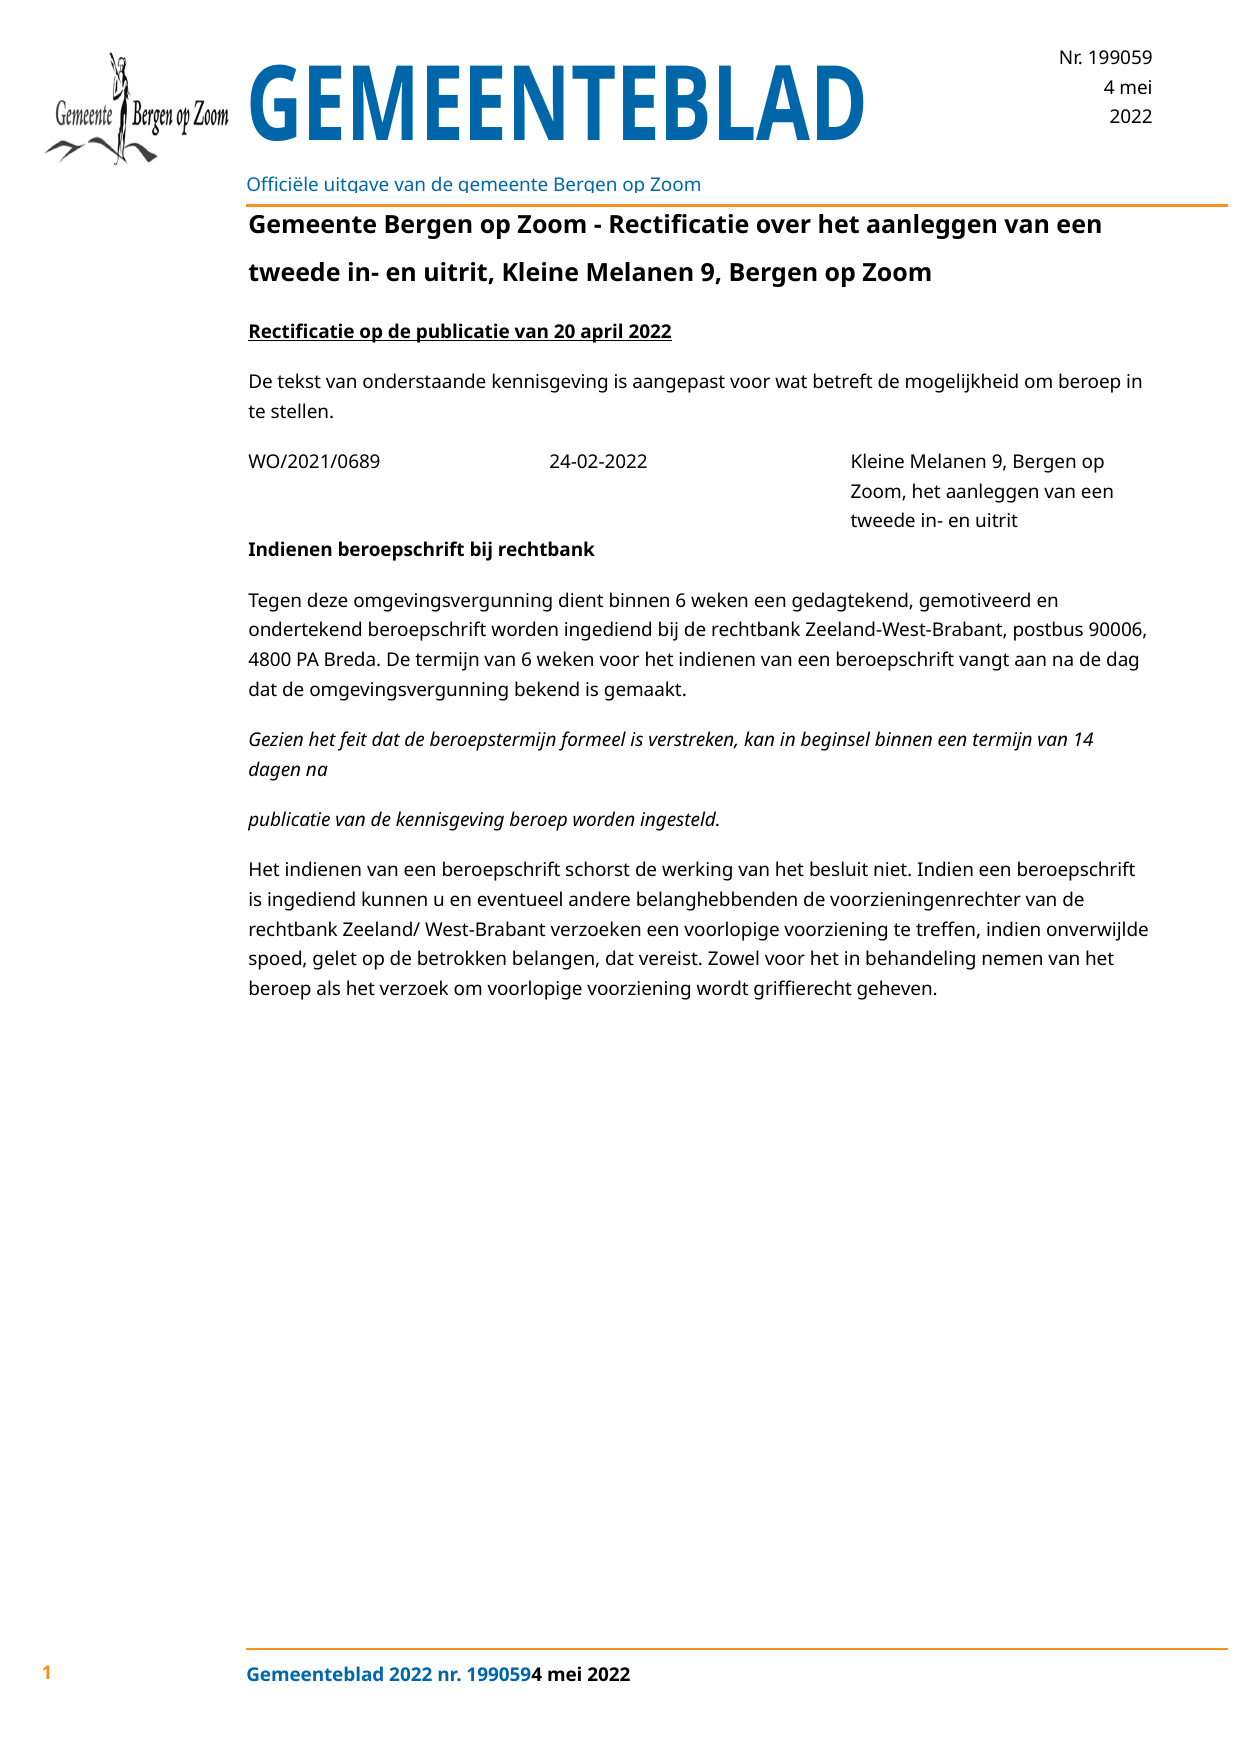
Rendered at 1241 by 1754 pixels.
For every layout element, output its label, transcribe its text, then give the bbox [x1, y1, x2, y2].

text Gemeente Bergen op Zoom - Rectificatie over het aanleggen van een tweede in- en uitrit, Kleine Melanen 9, Bergen op Zoom [248, 207, 1152, 288]
text Tegen deze omgevingsvergunning dient binnen 6 weken een gedagtekend, gemotiveerd en ondertekend beroepschrift worden ingediend bij de rechtbank Zeeland-West-Brabant, postbus 90006, 4800 PA Breda. De termijn van 6 weken voor het indienen van een beroepschrift vangt aan na de dag dat de omgevingsvergunning bekend is gemaakt. [248, 587, 1152, 701]
text Het indienen van een beroepschrift schorst de werking van het besluit niet. Indien een beroepschrift is ingediend kunnen u en eventueel andere belanghebbenden de voorzieningenrechter van de rechtbank Zeeland/ West-Brabant verzoeken een voorlopige voorziening te treffen, indien onverwijlde spoed, gelet op de betrokken belangen, dat vereist. Zowel voor het in behandeling nemen van het beroep als het verzoek om voorlopige voorziening wordt griffierecht geheven. [248, 857, 1152, 1001]
text Gezien het feit dat de beroepstermijn formeel is verstreken, kan in beginsel binnen een termijn van 14 dagen na [248, 726, 1152, 781]
text Indienen beroepschrift bij rechtbank [248, 537, 1152, 562]
table_header WO/2021/0689 [248, 449, 549, 533]
picture [41, 47, 231, 172]
text De tekst van onderstaande kennisgeving is aangepast voor wat betreft de mogelijkheid om beroep in te stellen. [248, 368, 1152, 424]
text publicatie van de kennisgeving beroep worden ingesteld. [248, 806, 1152, 832]
text Rectificatie op de publicatie van 20 april 2022 [248, 318, 1152, 344]
table_header 24-02-2022 [549, 449, 850, 533]
table_header Kleine Melanen 9, Bergen op Zoom, het aanleggen van een tweede in- en uitrit [850, 449, 1152, 533]
